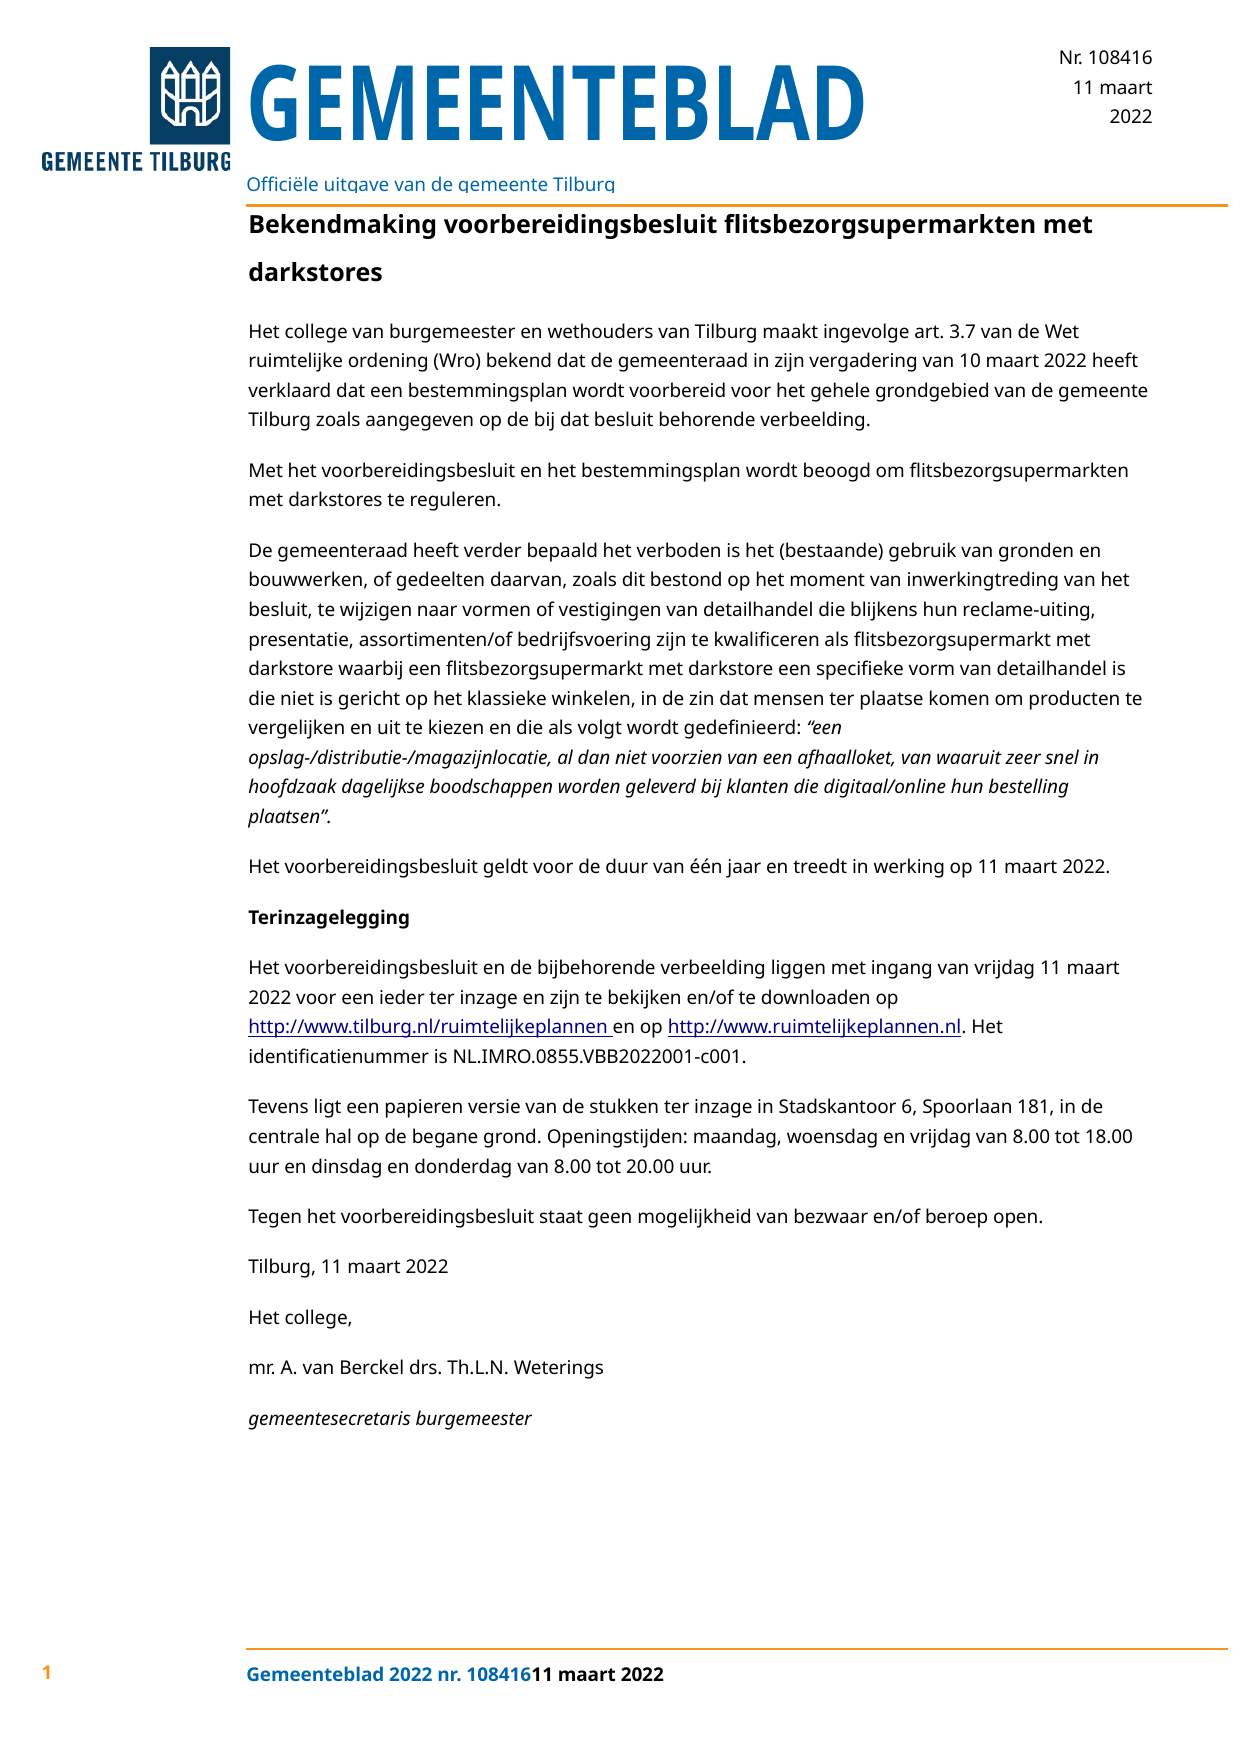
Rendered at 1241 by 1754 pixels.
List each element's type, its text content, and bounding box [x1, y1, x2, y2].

text Terinzagelegging [248, 904, 1152, 930]
text De gemeenteraad heeft verder bepaald het verboden is het (bestaande) gebruik van gronden en bouwwerken, of gedeelten daarvan, zoals dit bestond op het moment van inwerkingtreding van het besluit, te wijzigen naar vormen of vestigingen van detailhandel die blijkens hun reclame-uiting, presentatie, assortimenten/of bedrijfsvoering zijn te kwalificeren als flitsbezorgsupermarkt met darkstore waarbij een flitsbezorgsupermarkt met darkstore een specifieke vorm van detailhandel is die niet is gericht op het klassieke winkelen, in de zin dat mensen ter plaatse komen om producten te vergelijken en uit te kiezen en die als volgt wordt gedefinieerd: “een opslag-/distributie-/magazijnlocatie, al dan niet voorzien van een afhaalloket, van waaruit zeer snel in hoofdzaak dagelijkse boodschappen worden geleverd bij klanten die digitaal/online hun bestelling plaatsen”. [248, 537, 1152, 829]
picture [41, 47, 231, 172]
text Het voorbereidingsbesluit en de bijbehorende verbeelding liggen met ingang van vrijdag 11 maart 2022 voor een ieder ter inzage en zijn te bekijken en/of te downloaden op http://www.tilburg.nl/ruimtelijkeplannen en op http://www.ruimtelijkeplannen.nl. Het identificatienummer is NL.IMRO.0855.VBB2022001-c001. [248, 954, 1152, 1069]
text mr. A. van Berckel drs. Th.L.N. Weterings [248, 1354, 1152, 1380]
text Tilburg, 11 maart 2022 [248, 1254, 1152, 1279]
text Bekendmaking voorbereidingsbesluit flitsbezorgsupermarkten met darkstores [248, 207, 1152, 288]
text Tevens ligt een papieren versie van de stukken ter inzage in Stadskantoor 6, Spoorlaan 181, in de centrale hal op de begane grond. Openingstijden: maandag, woensdag en vrijdag van 8.00 tot 18.00 uur en dinsdag en donderdag van 8.00 tot 20.00 uur. [248, 1094, 1152, 1179]
text Het college van burgemeester en wethouders van Tilburg maakt ingevolge art. 3.7 van de Wet ruimtelijke ordening (Wro) bekend dat de gemeenteraad in zijn vergadering van 10 maart 2022 heeft verklaard dat een bestemmingsplan wordt voorbereid voor het gehele grondgebied van de gemeente Tilburg zoals aangegeven op de bij dat besluit behorende verbeelding. [248, 318, 1152, 432]
text Met het voorbereidingsbesluit en het bestemmingsplan wordt beoogd om flitsbezorgsupermarkten met darkstores te reguleren. [248, 457, 1152, 512]
text Tegen het voorbereidingsbesluit staat geen mogelijkheid van bezwaar en/of beroep open. [248, 1203, 1152, 1229]
text gemeentesecretaris burgemeester [248, 1405, 1152, 1431]
text Het voorbereidingsbesluit geldt voor de duur van één jaar en treedt in werking op 11 maart 2022. [248, 854, 1152, 879]
text Het college, [248, 1304, 1152, 1330]
